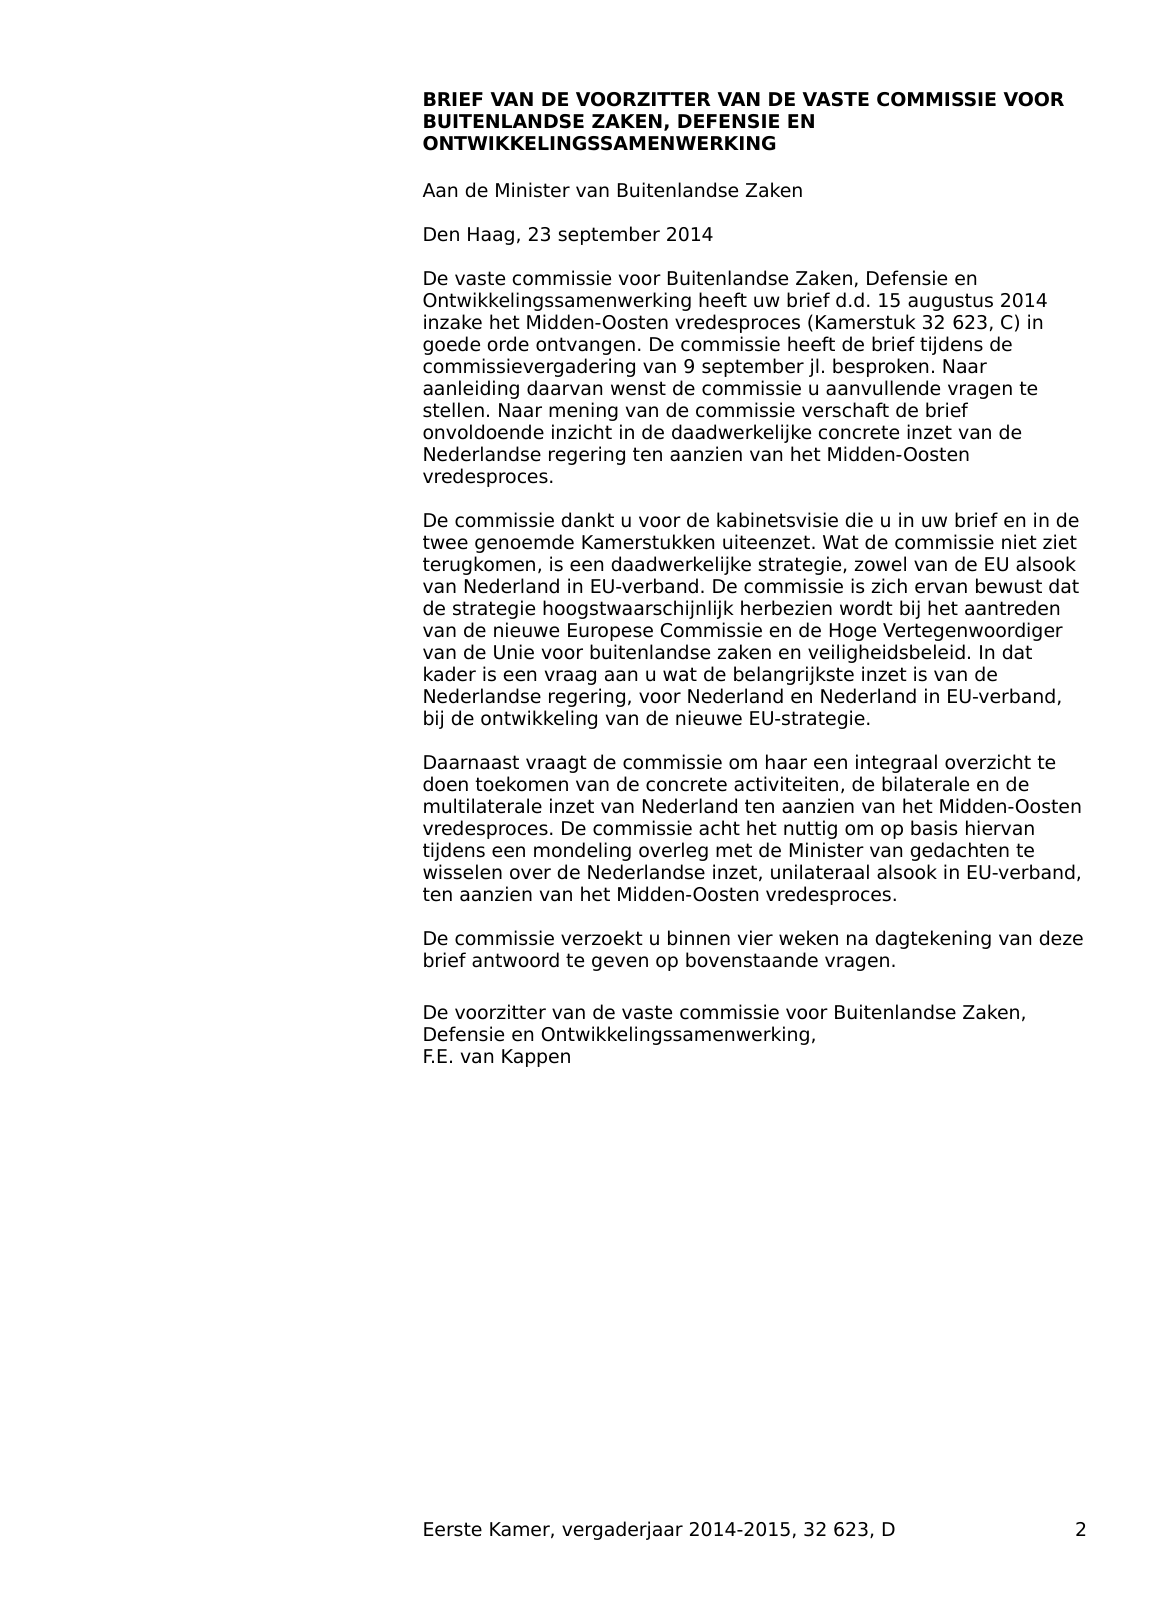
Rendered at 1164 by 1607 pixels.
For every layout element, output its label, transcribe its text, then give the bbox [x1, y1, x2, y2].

subtitle BRIEF VAN DE VOORZITTER VAN DE VASTE COMMISSIE VOOR BUITENLANDSE ZAKEN, DEFENSIE EN ONTWIKKELINGSSAMENWERKING [422, 89, 1087, 155]
text Daarnaast vraagt de commissie om haar een integraal overzicht te doen toekomen van de concrete activiteiten, de bilaterale en de multilaterale inzet van Nederland ten aanzien van het Midden-Oosten vredesproces. De commissie acht het nuttig om op basis hiervan tijdens een mondeling overleg met de Minister van gedachten te wisselen over de Nederlandse inzet, unilateraal alsook in EU-verband, ten aanzien van het Midden-Oosten vredesproces. [422, 752, 1087, 906]
text De commissie dankt u voor de kabinetsvisie die u in uw brief en in de twee genoemde Kamerstukken uiteenzet. Wat de commissie niet ziet terugkomen, is een daadwerkelijke strategie, zowel van de EU alsook van Nederland in EU-verband. De commissie is zich ervan bewust dat de strategie hoogstwaarschijnlijk herbezien wordt bij het aantreden van de nieuwe Europese Commissie en de Hoge Vertegenwoordiger van de Unie voor buitenlandse zaken en veiligheidsbeleid. In dat kader is een vraag aan u wat de belangrijkste inzet is van de Nederlandse regering, voor Nederland en Nederland in EU-verband, bij de ontwikkeling van de nieuwe EU-strategie. [422, 510, 1087, 730]
text Den Haag, 23 september 2014 [422, 224, 1087, 246]
text De vaste commissie voor Buitenlandse Zaken, Defensie en Ontwikkelingssamenwerking heeft uw brief d.d. 15 augustus 2014 inzake het Midden-Oosten vredesproces (Kamerstuk 32 623, C) in goede orde ontvangen. De commissie heeft de brief tijdens de commissievergadering van 9 september jl. besproken. Naar aanleiding daarvan wenst de commissie u aanvullende vragen te stellen. Naar mening van de commissie verschaft de brief onvoldoende inzicht in de daadwerkelijke concrete inzet van de Nederlandse regering ten aanzien van het Midden-Oosten vredesproces. [422, 268, 1087, 488]
text De voorzitter van de vaste commissie voor Buitenlandse Zaken, Defensie en Ontwikkelingssamenwerking, F.E. van Kappen [422, 1002, 1087, 1068]
text De commissie verzoekt u binnen vier weken na dagtekening van deze brief antwoord te geven op bovenstaande vragen. [422, 928, 1087, 972]
text Aan de Minister van Buitenlandse Zaken [422, 180, 1087, 202]
